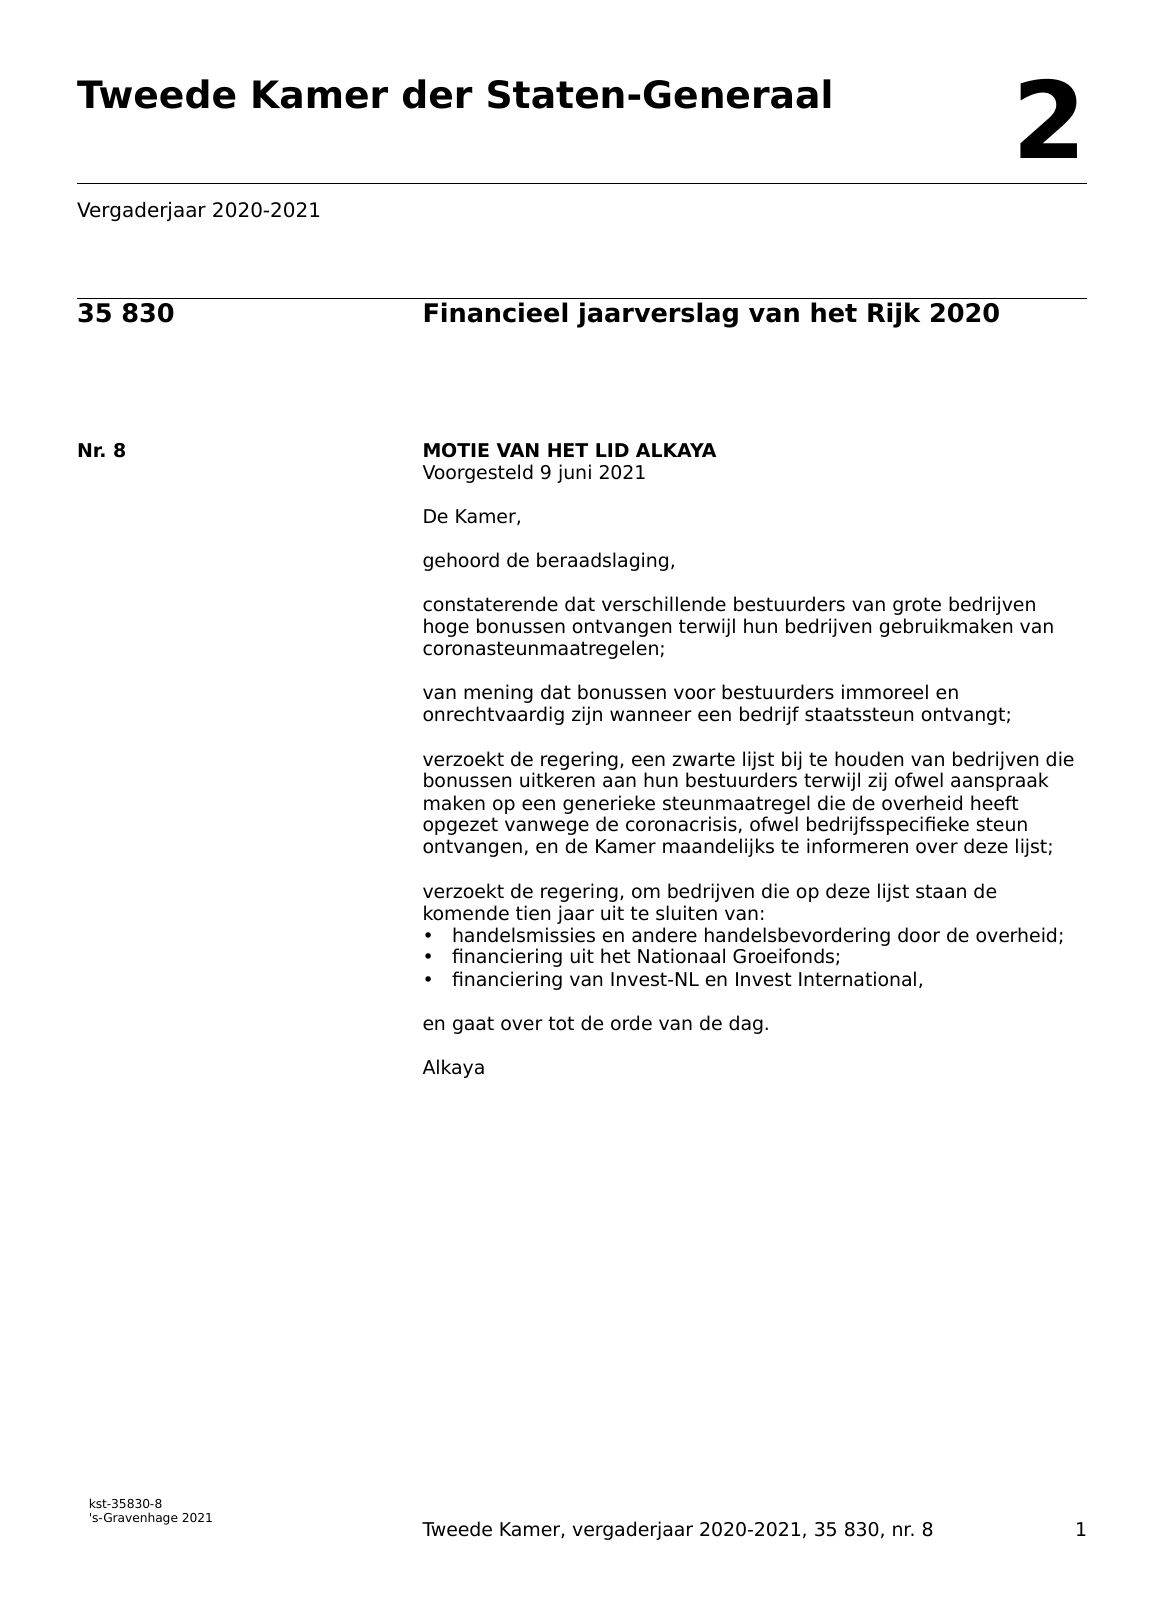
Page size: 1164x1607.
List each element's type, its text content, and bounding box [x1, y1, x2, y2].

text gehoord de beraadslaging, [422, 550, 1087, 572]
text kst-35830-8 [88, 1497, 323, 1511]
text • financiering van Invest-NL en Invest International, [422, 968, 1087, 990]
text van mening dat bonussen voor bestuurders immoreel en onrechtvaardig zijn wanneer een bedrijf staatssteun ontvangt; [422, 682, 1087, 726]
table_header 2 [886, 59, 1087, 183]
text • financiering uit het Nationaal Groeifonds; [422, 946, 1087, 968]
text Alkaya [422, 1057, 1087, 1079]
text • handelsmissies en andere handelsbevordering door de overheid; [422, 924, 1087, 946]
table_header Tweede Kamer der Staten-Generaal [77, 59, 886, 183]
text Voorgesteld 9 juni 2021 [422, 462, 1087, 484]
text 's-Gravenhage 2021 [88, 1511, 323, 1525]
text De Kamer, [422, 506, 1087, 528]
table_cell Vergaderjaar 2020-2021 [77, 184, 1087, 298]
text verzoekt de regering, een zwarte lijst bij te houden van bedrijven die bonussen uitkeren aan hun bestuurders terwijl zij ofwel aanspraak maken op een generieke steunmaatregel die de overheid heeft opgezet vanwege de coronacrisis, ofwel bedrijfsspecifieke steun ontvangen, en de Kamer maandelijks te informeren over deze lijst; [422, 748, 1087, 858]
subtitle Nr. 8 MOTIE VAN HET LID ALKAYA [77, 440, 1087, 462]
text constaterende dat verschillende bestuurders van grote bedrijven hoge bonussen ontvangen terwijl hun bedrijven gebruikmaken van coronasteunmaatregelen; [422, 594, 1087, 660]
subtitle 35 830 Financieel jaarverslag van het Rijk 2020 [77, 299, 1087, 329]
text verzoekt de regering, om bedrijven die op deze lijst staan de komende tien jaar uit te sluiten van: [422, 881, 1087, 924]
text en gaat over tot de orde van de dag. [422, 1013, 1087, 1034]
